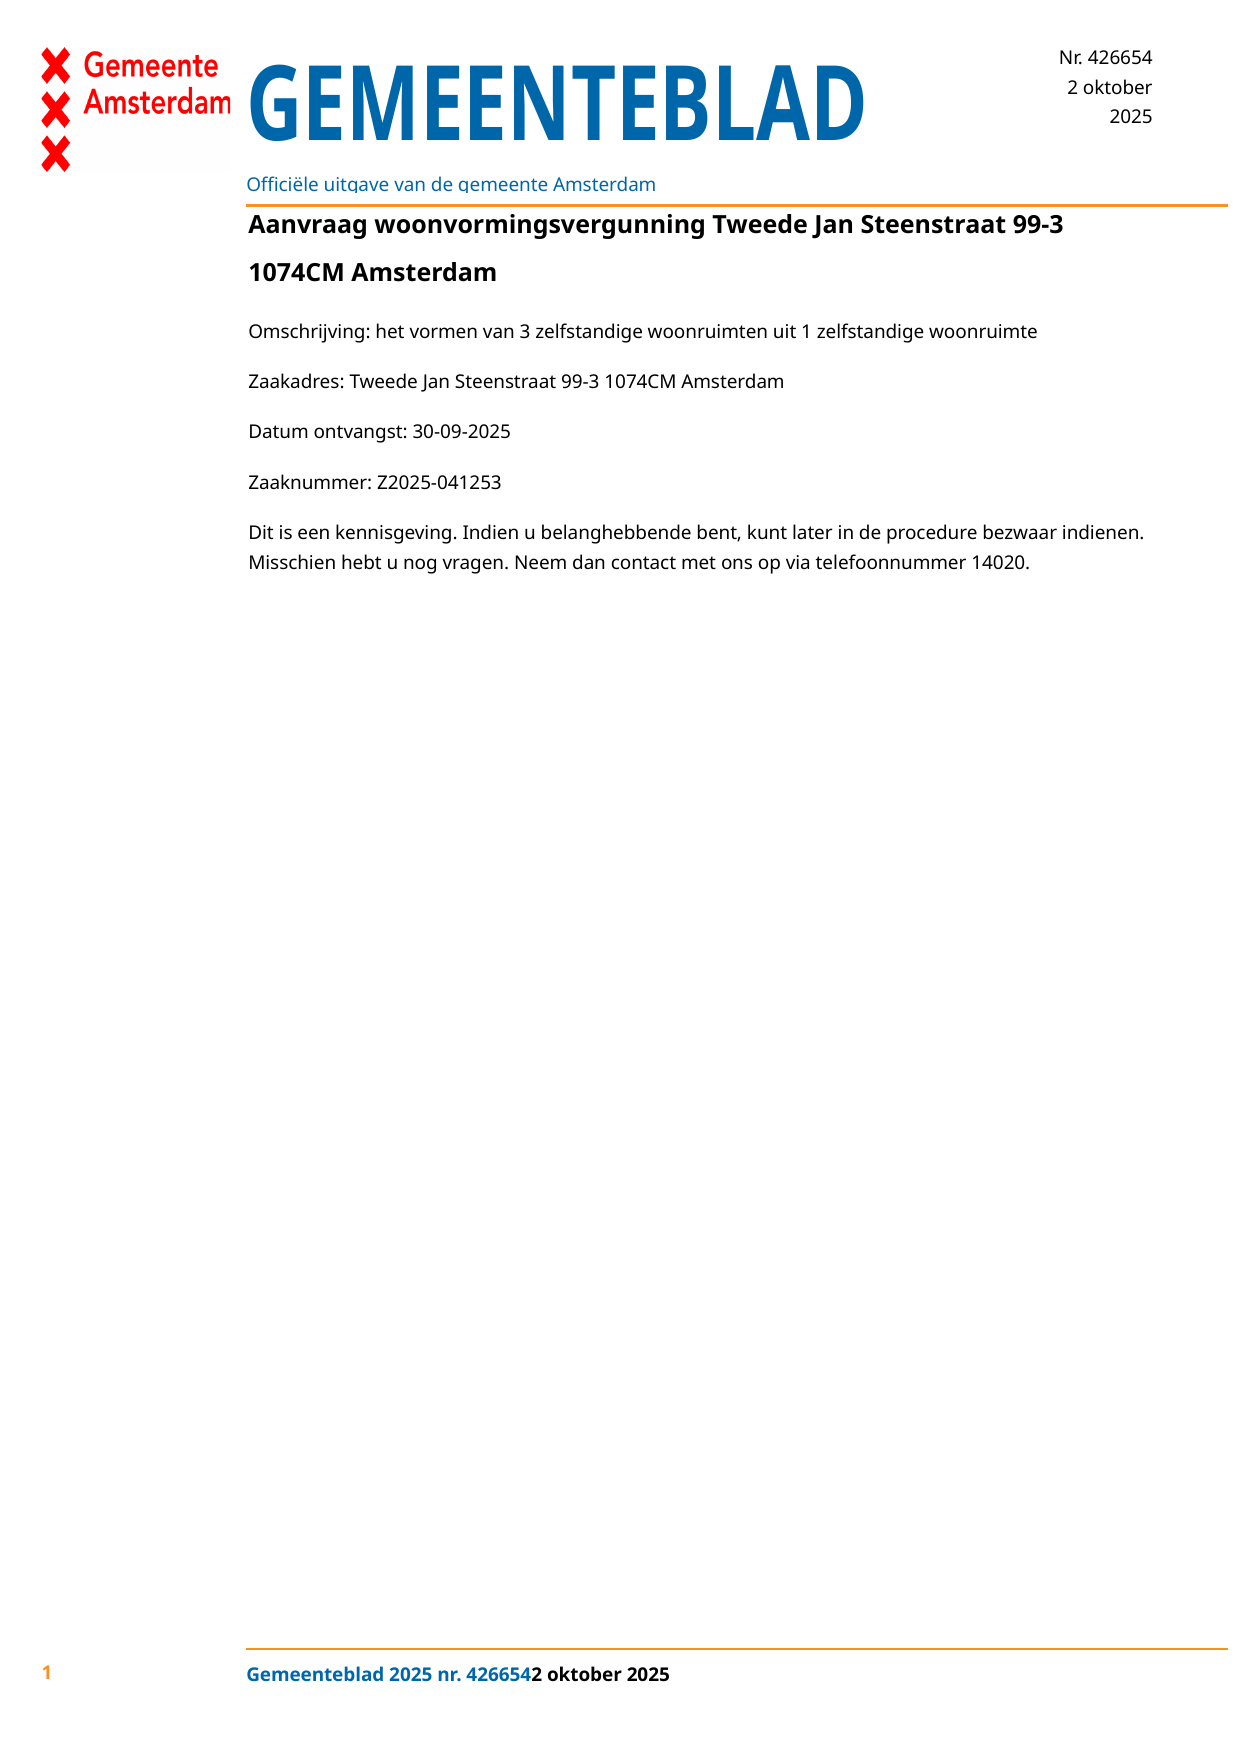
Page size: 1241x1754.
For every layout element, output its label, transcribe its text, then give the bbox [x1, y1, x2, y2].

picture [41, 47, 231, 172]
text Datum ontvangst: 30-09-2025 [248, 419, 1152, 444]
text Zaakadres: Tweede Jan Steenstraat 99-3 1074CM Amsterdam [248, 368, 1152, 394]
text Zaaknummer: Z2025-041253 [248, 469, 1152, 495]
text Omschrijving: het vormen van 3 zelfstandige woonruimten uit 1 zelfstandige woonruimte [248, 318, 1152, 344]
text Aanvraag woonvormingsvergunning Tweede Jan Steenstraat 99-3 1074CM Amsterdam [248, 207, 1152, 288]
text Dit is een kennisgeving. Indien u belanghebbende bent, kunt later in de procedure bezwaar indienen. Misschien hebt u nog vragen. Neem dan contact met ons op via telefoonnummer 14020. [248, 519, 1152, 575]
